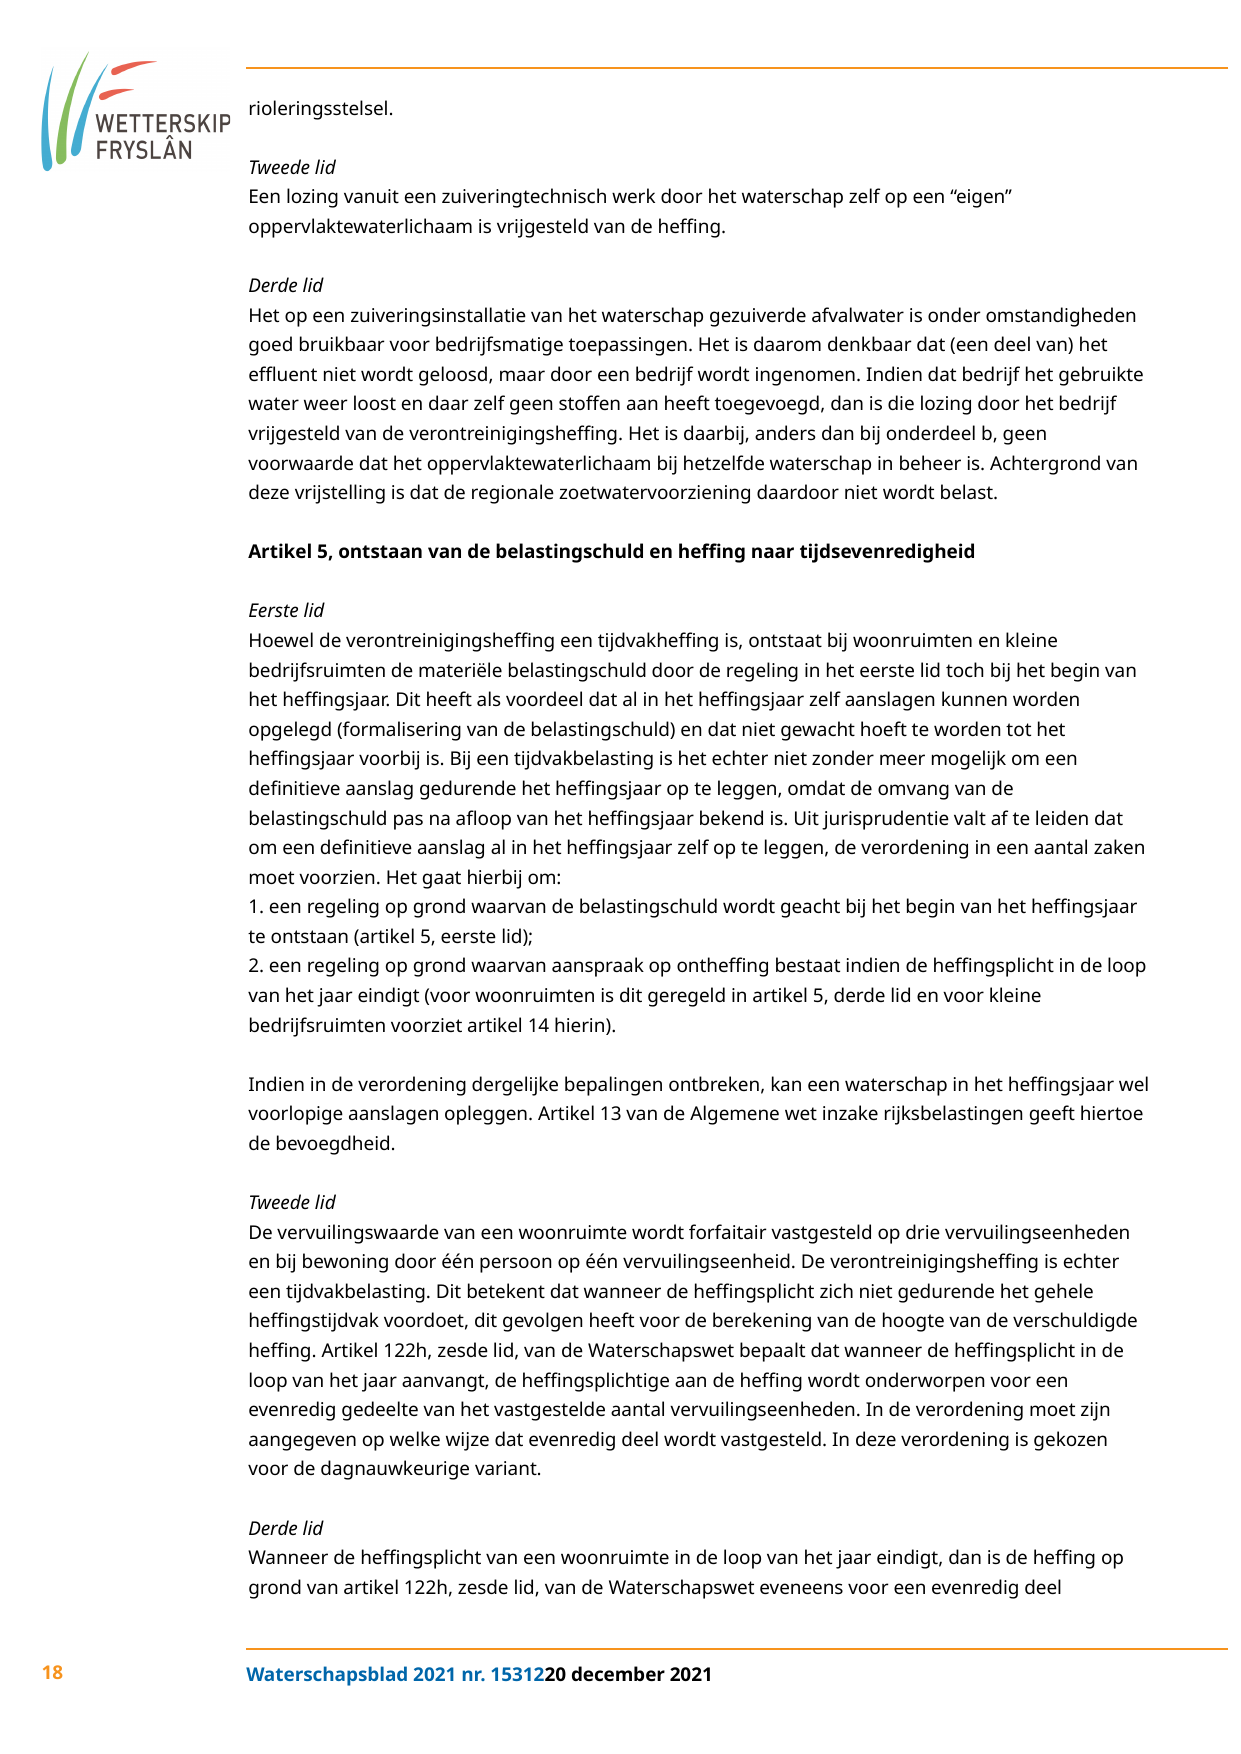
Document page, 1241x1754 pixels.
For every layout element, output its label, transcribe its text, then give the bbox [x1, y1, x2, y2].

text oppervlaktewaterlichaam is vrijgesteld van de heffing. [248, 213, 1152, 239]
picture [41, 47, 231, 172]
text Het op een zuiveringsinstallatie van het waterschap gezuiverde afvalwater is onder omstandigheden goed bruikbaar voor bedrijfsmatige toepassingen. Het is daarom denkbaar dat (een deel van) het effluent niet wordt geloosd, maar door een bedrijf wordt ingenomen. Indien dat bedrijf het gebruikte water weer loost en daar zelf geen stoffen aan heeft toegevoegd, dan is die lozing door het bedrijf vrijgesteld van de verontreinigingsheffing. Het is daarbij, anders dan bij onderdeel b, geen voorwaarde dat het oppervlaktewaterlichaam bij hetzelfde waterschap in beheer is. Achtergrond van deze vrijstelling is dat de regionale zoetwatervoorziening daardoor niet wordt belast. [248, 302, 1152, 505]
text Tweede lid [248, 1189, 1152, 1215]
text Hoewel de verontreinigingsheffing een tijdvakheffing is, ontstaat bij woonruimten en kleine bedrijfsruimten de materiële belastingschuld door de regeling in het eerste lid toch bij het begin van het heffingsjaar. Dit heeft als voordeel dat al in het heffingsjaar zelf aanslagen kunnen worden opgelegd (formalisering van de belastingschuld) en dat niet gewacht hoeft te worden tot het heffingsjaar voorbij is. Bij een tijdvakbelasting is het echter niet zonder meer mogelijk om een definitieve aanslag gedurende het heffingsjaar op te leggen, omdat de omvang van de belastingschuld pas na afloop van het heffingsjaar bekend is. Uit jurisprudentie valt af te leiden dat om een definitieve aanslag al in het heffingsjaar zelf op te leggen, de verordening in een aantal zaken moet voorzien. Het gaat hierbij om: [248, 627, 1152, 890]
text Indien in de verordening dergelijke bepalingen ontbreken, kan een waterschap in het heffingsjaar wel voorlopige aanslagen opleggen. Artikel 13 van de Algemene wet inzake rijksbelastingen geeft hiertoe de bevoegdheid. [248, 1071, 1152, 1156]
text Wanneer de heffingsplicht van een woonruimte in de loop van het jaar eindigt, dan is de heffing op grond van artikel 122h, zesde lid, van de Waterschapswet eveneens voor een evenredig deel [248, 1544, 1152, 1600]
text De vervuilingswaarde van een woonruimte wordt forfaitair vastgesteld op drie vervuilingseenheden en bij bewoning door één persoon op één vervuilingseenheid. De verontreinigingsheffing is echter een tijdvakbelasting. Dit betekent dat wanneer de heffingsplicht zich niet gedurende het gehele heffingstijdvak voordoet, dit gevolgen heeft voor de berekening van de hoogte van de verschuldigde heffing. Artikel 122h, zesde lid, van de Waterschapswet bepaalt dat wanneer de heffingsplicht in de loop van het jaar aanvangt, de heffingsplichtige aan de heffing wordt onderworpen voor een evenredig gedeelte van het vastgestelde aantal vervuilingseenheden. In de verordening moet zijn aangegeven op welke wijze dat evenredig deel wordt vastgesteld. In deze verordening is gekozen voor de dagnauwkeurige variant. [248, 1219, 1152, 1481]
text Derde lid [248, 272, 1152, 298]
text Een lozing vanuit een zuiveringtechnisch werk door het waterschap zelf op een “eigen” [248, 183, 1152, 209]
text Artikel 5, ontstaan van de belastingschuld en heffing naar tijdsevenredigheid [248, 538, 1152, 564]
text Tweede lid [248, 154, 1152, 180]
text 1. een regeling op grond waarvan de belastingschuld wordt geacht bij het begin van het heffingsjaar te ontstaan (artikel 5, eerste lid); [248, 893, 1152, 949]
text Eerste lid [248, 598, 1152, 623]
text 2. een regeling op grond waarvan aanspraak op ontheffing bestaat indien de heffingsplicht in de loop van het jaar eindigt (voor woonruimten is dit geregeld in artikel 5, derde lid en voor kleine bedrijfsruimten voorziet artikel 14 hierin). [248, 953, 1152, 1038]
text rioleringsstelsel. [248, 95, 1152, 121]
text Derde lid [248, 1515, 1152, 1541]
